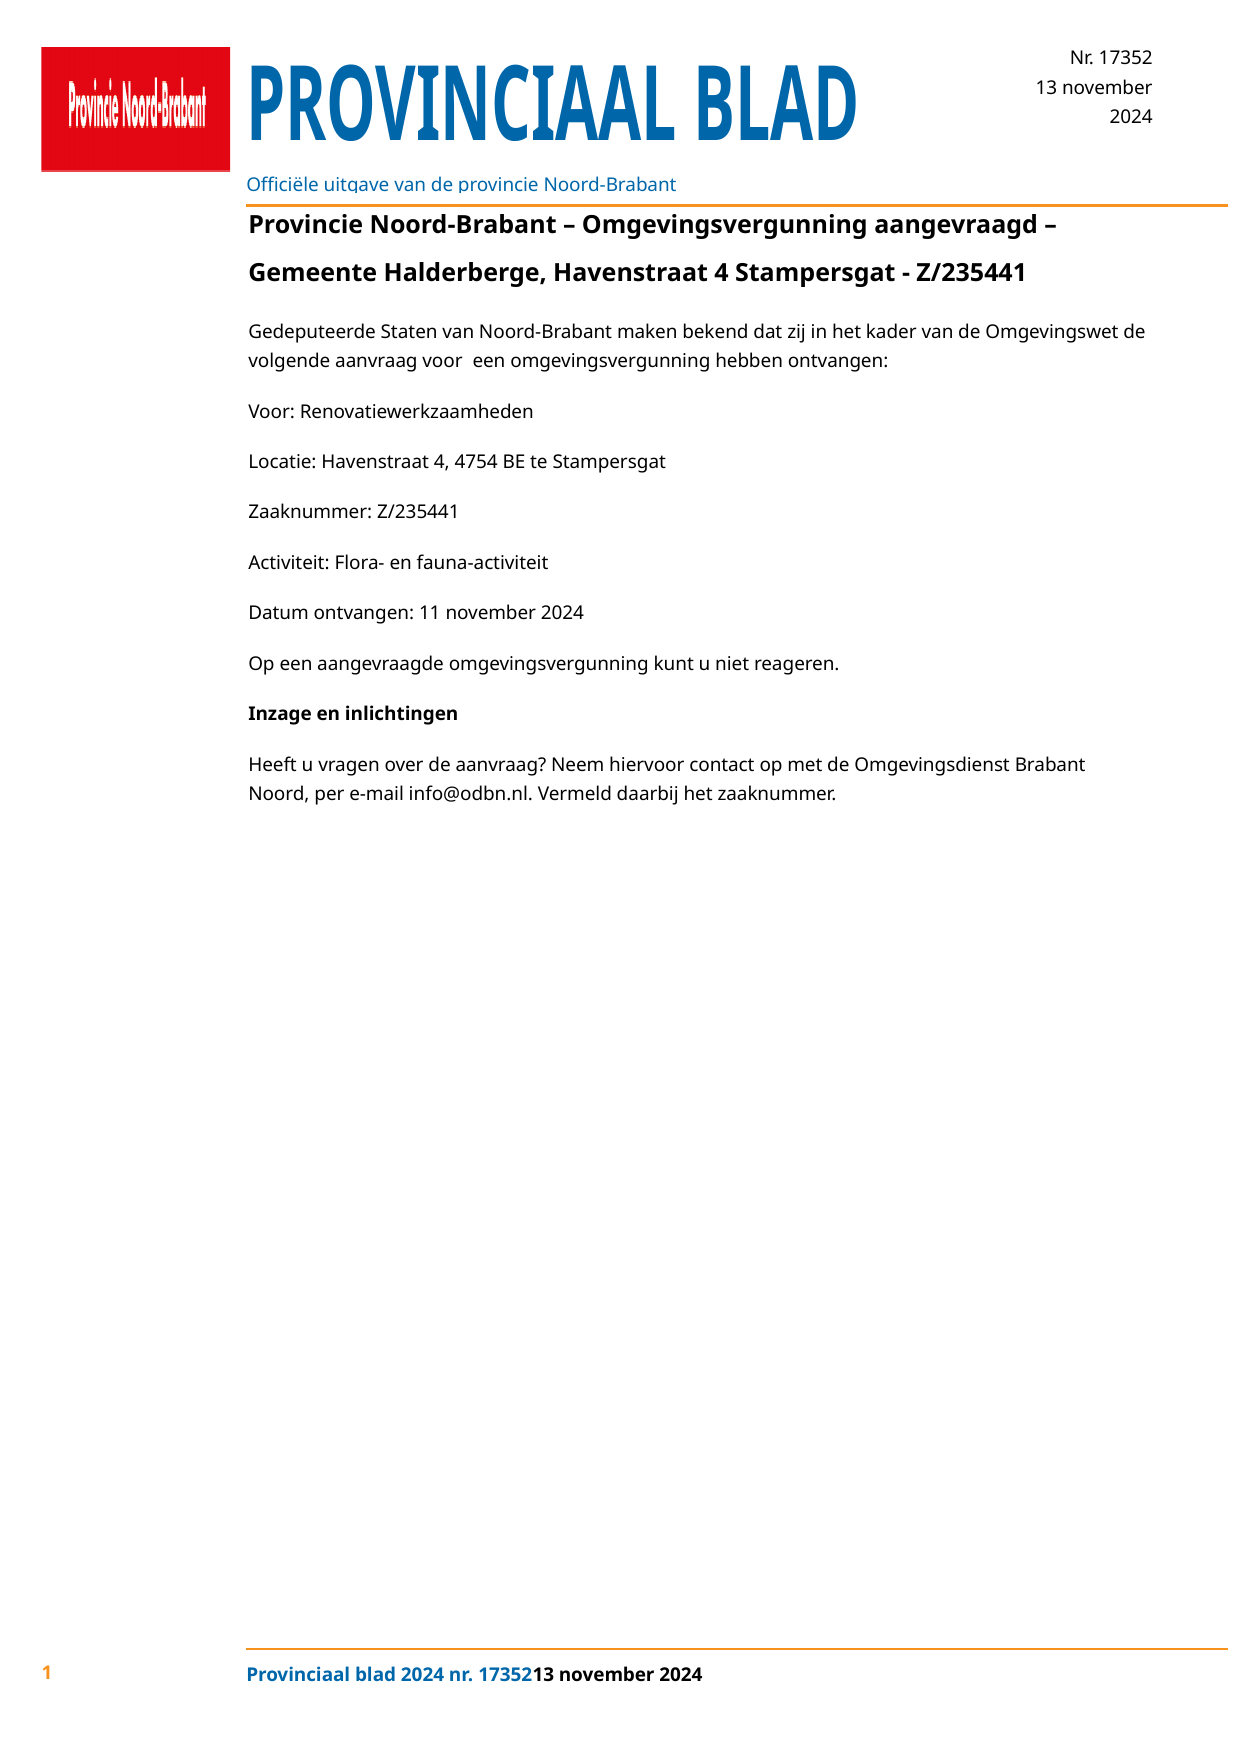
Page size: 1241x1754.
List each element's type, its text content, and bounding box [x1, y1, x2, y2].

text Datum ontvangen: 11 november 2024 [248, 599, 1152, 625]
text Voor: Renovatiewerkzaamheden [248, 398, 1152, 424]
text Heeft u vragen over de aanvraag? Neem hiervoor contact op met de Omgevingsdienst Brabant Noord, per e-mail info@odbn.nl. Vermeld daarbij het zaaknummer. [248, 751, 1152, 806]
text Provincie Noord-Brabant – Omgevingsvergunning aangevraagd – Gemeente Halderberge, Havenstraat 4 Stampersgat - Z/235441 [248, 207, 1152, 288]
picture [41, 47, 231, 172]
text Gedeputeerde Staten van Noord-Brabant maken bekend dat zij in het kader van de Omgevingswet de volgende aanvraag voor een omgevingsvergunning hebben ontvangen: [248, 318, 1152, 373]
text Inzage en inlichtingen [248, 700, 1152, 726]
text Activiteit: Flora- en fauna-activiteit [248, 549, 1152, 575]
text Locatie: Havenstraat 4, 4754 BE te Stampersgat [248, 448, 1152, 474]
text Op een aangevraagde omgevingsvergunning kunt u niet reageren. [248, 650, 1152, 676]
text Zaaknummer: Z/235441 [248, 499, 1152, 524]
